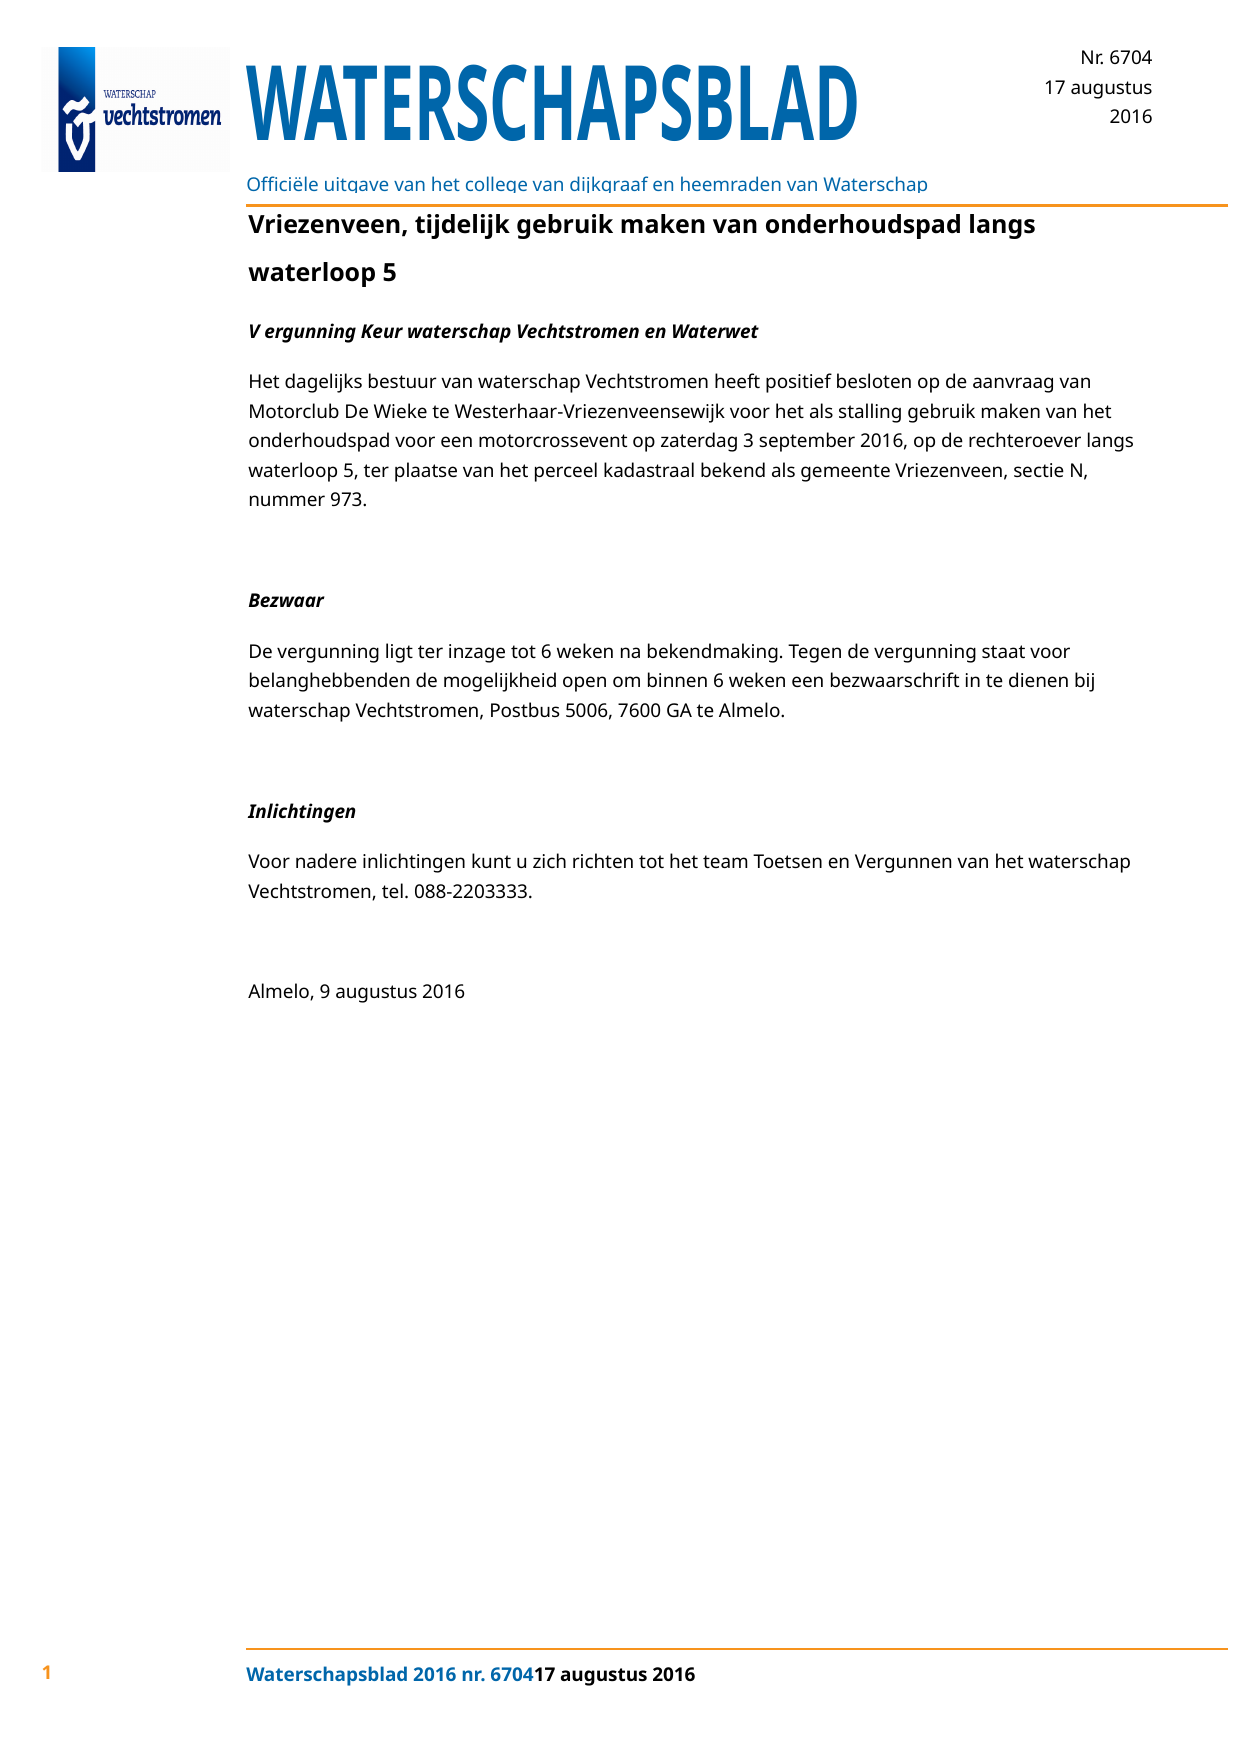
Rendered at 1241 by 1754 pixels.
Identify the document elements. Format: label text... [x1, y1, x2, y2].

text Almelo, 9 augustus 2016 [248, 979, 1152, 1004]
text Bezwaar [248, 587, 1152, 613]
text Vriezenveen, tijdelijk gebruik maken van onderhoudspad langs waterloop 5 [248, 207, 1152, 288]
text V ergunning Keur waterschap Vechtstromen en Waterwet [248, 318, 1152, 344]
text De vergunning ligt ter inzage tot 6 weken na bekendmaking. Tegen de vergunning staat voor belanghebbenden de mogelijkheid open om binnen 6 weken een bezwaarschrift in te dienen bij waterschap Vechtstromen, Postbus 5006, 7600 GA te Almelo. [248, 638, 1152, 723]
picture [41, 47, 231, 172]
text Voor nadere inlichtingen kunt u zich richten tot het team Toetsen en Vergunnen van het waterschap Vechtstromen, tel. 088-2203333. [248, 848, 1152, 904]
text Inlichtingen [248, 798, 1152, 824]
text Het dagelijks bestuur van waterschap Vechtstromen heeft positief besloten op de aanvraag van Motorclub De Wieke te Westerhaar-Vriezenveensewijk voor het als stalling gebruik maken van het onderhoudspad voor een motorcrossevent op zaterdag 3 september 2016, op de rechteroever langs waterloop 5, ter plaatse van het perceel kadastraal bekend als gemeente Vriezenveen, sectie N, nummer 973. [248, 368, 1152, 512]
